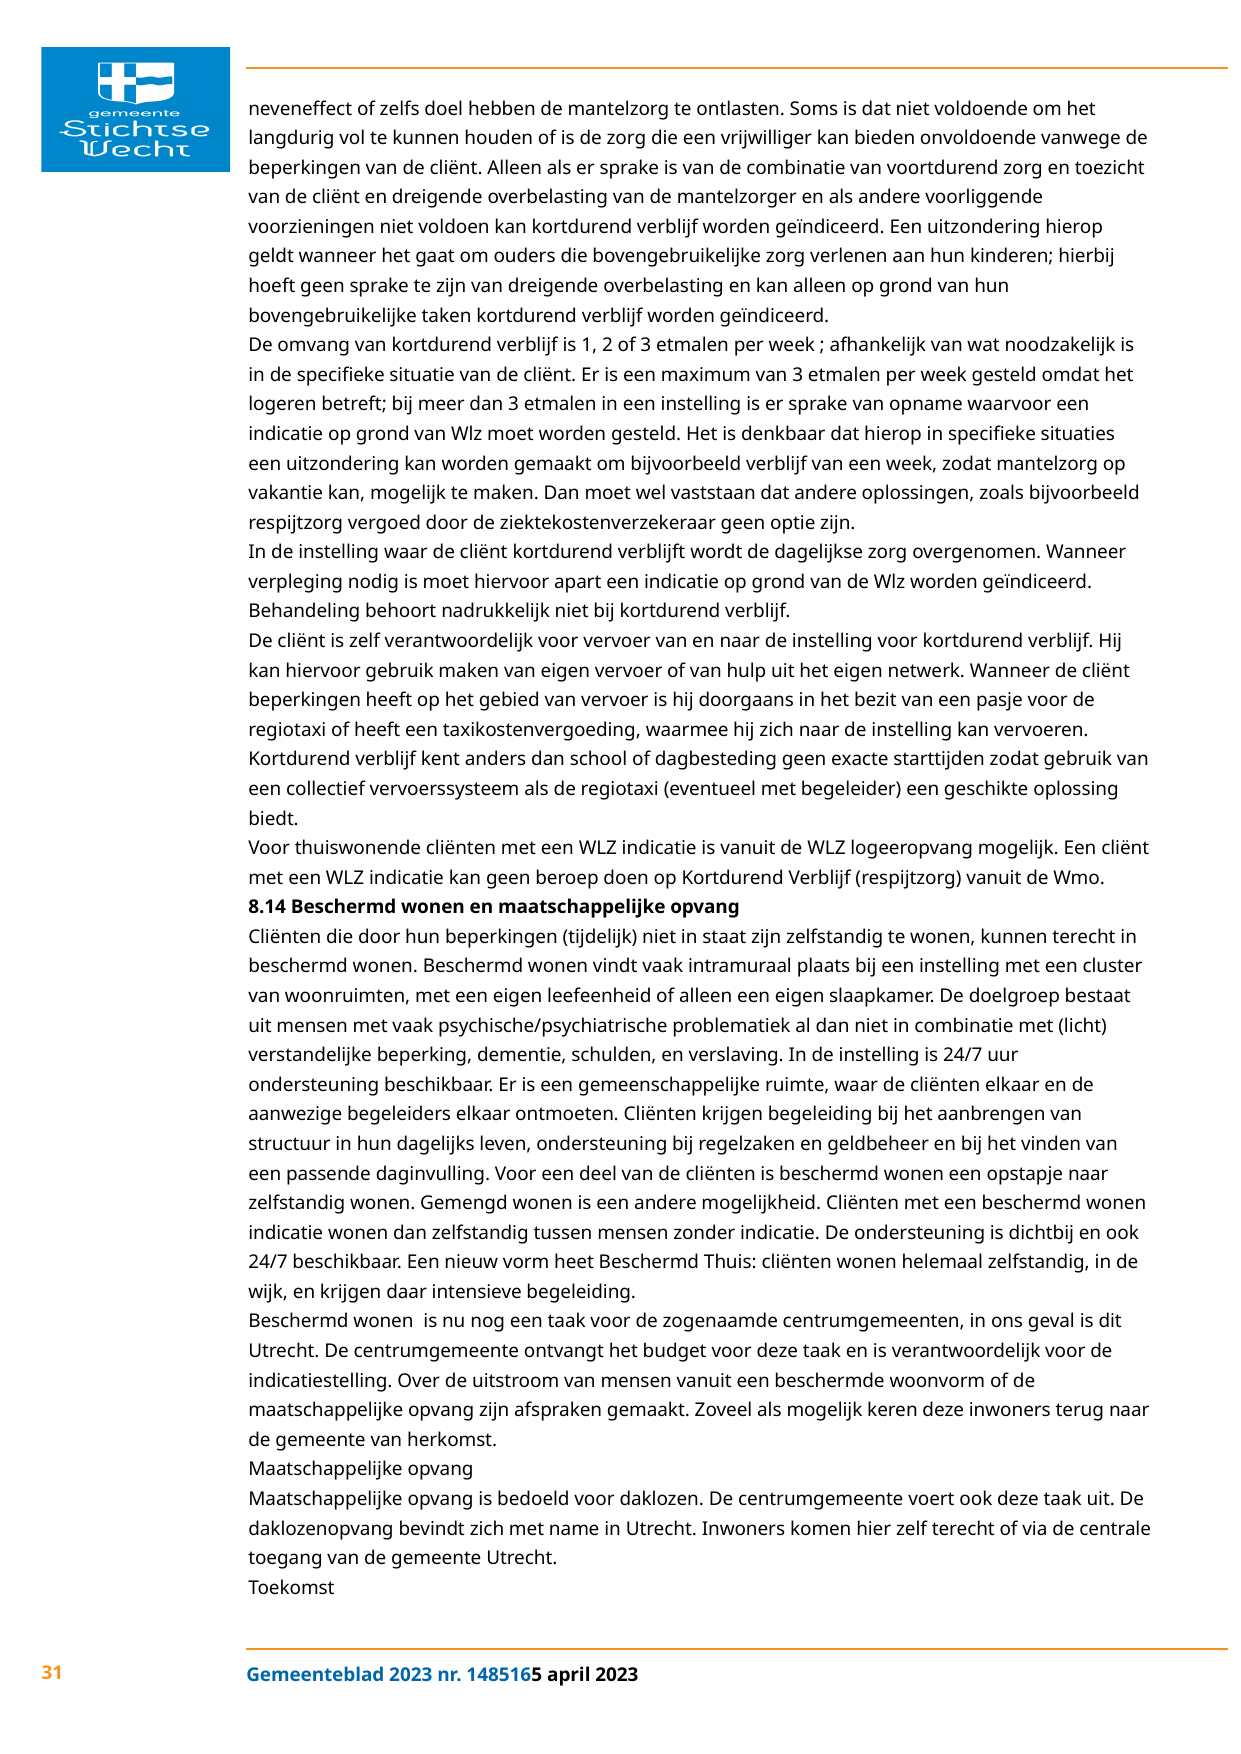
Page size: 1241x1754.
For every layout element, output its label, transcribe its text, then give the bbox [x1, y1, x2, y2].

text In de instelling waar de cliënt kortdurend verblijft wordt de dagelijkse zorg overgenomen. Wanneer verpleging nodig is moet hiervoor apart een indicatie op grond van de Wlz worden geïndiceerd. Behandeling behoort nadrukkelijk niet bij kortdurend verblijf. [248, 538, 1152, 623]
text Beschermd wonen is nu nog een taak voor de zogenaamde centrumgemeenten, in ons geval is dit Utrecht. De centrumgemeente ontvangt het budget voor deze taak en is verantwoordelijk voor de indicatiestelling. Over de uitstroom van mensen vanuit een beschermde woonvorm of de maatschappelijke opvang zijn afspraken gemaakt. Zoveel als mogelijk keren deze inwoners terug naar de gemeente van herkomst. [248, 1308, 1152, 1452]
text Voor thuiswonende cliënten met een WLZ indicatie is vanuit de WLZ logeeropvang mogelijk. Een cliënt met een WLZ indicatie kan geen beroep doen op Kortdurend Verblijf (respijtzorg) vanuit de Wmo. [248, 834, 1152, 890]
text Toekomst [248, 1574, 1152, 1600]
text neveneffect of zelfs doel hebben de mantelzorg te ontlasten. Soms is dat niet voldoende om het langdurig vol te kunnen houden of is de zorg die een vrijwilliger kan bieden onvoldoende vanwege de beperkingen van de cliënt. Alleen als er sprake is van de combinatie van voortdurend zorg en toezicht van de cliënt en dreigende overbelasting van de mantelzorger en als andere voorliggende voorzieningen niet voldoen kan kortdurend verblijf worden geïndiceerd. Een uitzondering hierop geldt wanneer het gaat om ouders die bovengebruikelijke zorg verlenen aan hun kinderen; hierbij hoeft geen sprake te zijn van dreigende overbelasting en kan alleen op grond van hun bovengebruikelijke taken kortdurend verblijf worden geïndiceerd. [248, 95, 1152, 328]
text De omvang van kortdurend verblijf is 1, 2 of 3 etmalen per week ; afhankelijk van wat noodzakelijk is in de specifieke situatie van de cliënt. Er is een maximum van 3 etmalen per week gesteld omdat het logeren betreft; bij meer dan 3 etmalen in een instelling is er sprake van opname waarvoor een indicatie op grond van Wlz moet worden gesteld. Het is denkbaar dat hierop in specifieke situaties een uitzondering kan worden gemaakt om bijvoorbeeld verblijf van een week, zodat mantelzorg op vakantie kan, mogelijk te maken. Dan moet wel vaststaan dat andere oplossingen, zoals bijvoorbeeld respijtzorg vergoed door de ziektekostenverzekeraar geen optie zijn. [248, 331, 1152, 535]
picture [137, 63, 174, 103]
picture [99, 63, 135, 101]
text 8.14 Beschermd wonen en maatschappelijke opvang [248, 893, 1152, 919]
text Maatschappelijke opvang [248, 1456, 1152, 1481]
text Cliënten die door hun beperkingen (tijdelijk) niet in staat zijn zelfstandig te wonen, kunnen terecht in beschermd wonen. Beschermd wonen vindt vaak intramuraal plaats bij een instelling met een cluster van woonruimten, met een eigen leefeenheid of alleen een eigen slaapkamer. De doelgroep bestaat uit mensen met vaak psychische/psychiatrische problematiek al dan niet in combinatie met (licht) verstandelijke beperking, dementie, schulden, en verslaving. In de instelling is 24/7 uur ondersteuning beschikbaar. Er is een gemeenschappelijke ruimte, waar de cliënten elkaar en de aanwezige begeleiders elkaar ontmoeten. Cliënten krijgen begeleiding bij het aanbrengen van structuur in hun dagelijks leven, ondersteuning bij regelzaken en geldbeheer en bij het vinden van een passende daginvulling. Voor een deel van de cliënten is beschermd wonen een opstapje naar zelfstandig wonen. Gemengd wonen is een andere mogelijkheid. Cliënten met een beschermd wonen indicatie wonen dan zelfstandig tussen mensen zonder indicatie. De ondersteuning is dichtbij en ook 24/7 beschikbaar. Een nieuw vorm heet Beschermd Thuis: cliënten wonen helemaal zelfstandig, in de wijk, en krijgen daar intensieve begeleiding. [248, 923, 1152, 1304]
text De cliënt is zelf verantwoordelijk voor vervoer van en naar de instelling voor kortdurend verblijf. Hij kan hiervoor gebruik maken van eigen vervoer of van hulp uit het eigen netwerk. Wanneer de cliënt beperkingen heeft op het gebied van vervoer is hij doorgaans in het bezit van een pasje voor de regiotaxi of heeft een taxikostenvergoeding, waarmee hij zich naar de instelling kan vervoeren. Kortdurend verblijf kent anders dan school of dagbesteding geen exacte starttijden zodat gebruik van een collectief vervoerssysteem als de regiotaxi (eventueel met begeleider) een geschikte oplossing biedt. [248, 627, 1152, 831]
text Maatschappelijke opvang is bedoeld voor daklozen. De centrumgemeente voert ook deze taak uit. De daklozenopvang bevindt zich met name in Utrecht. Inwoners komen hier zelf terecht of via de centrale toegang van de gemeente Utrecht. [248, 1485, 1152, 1570]
